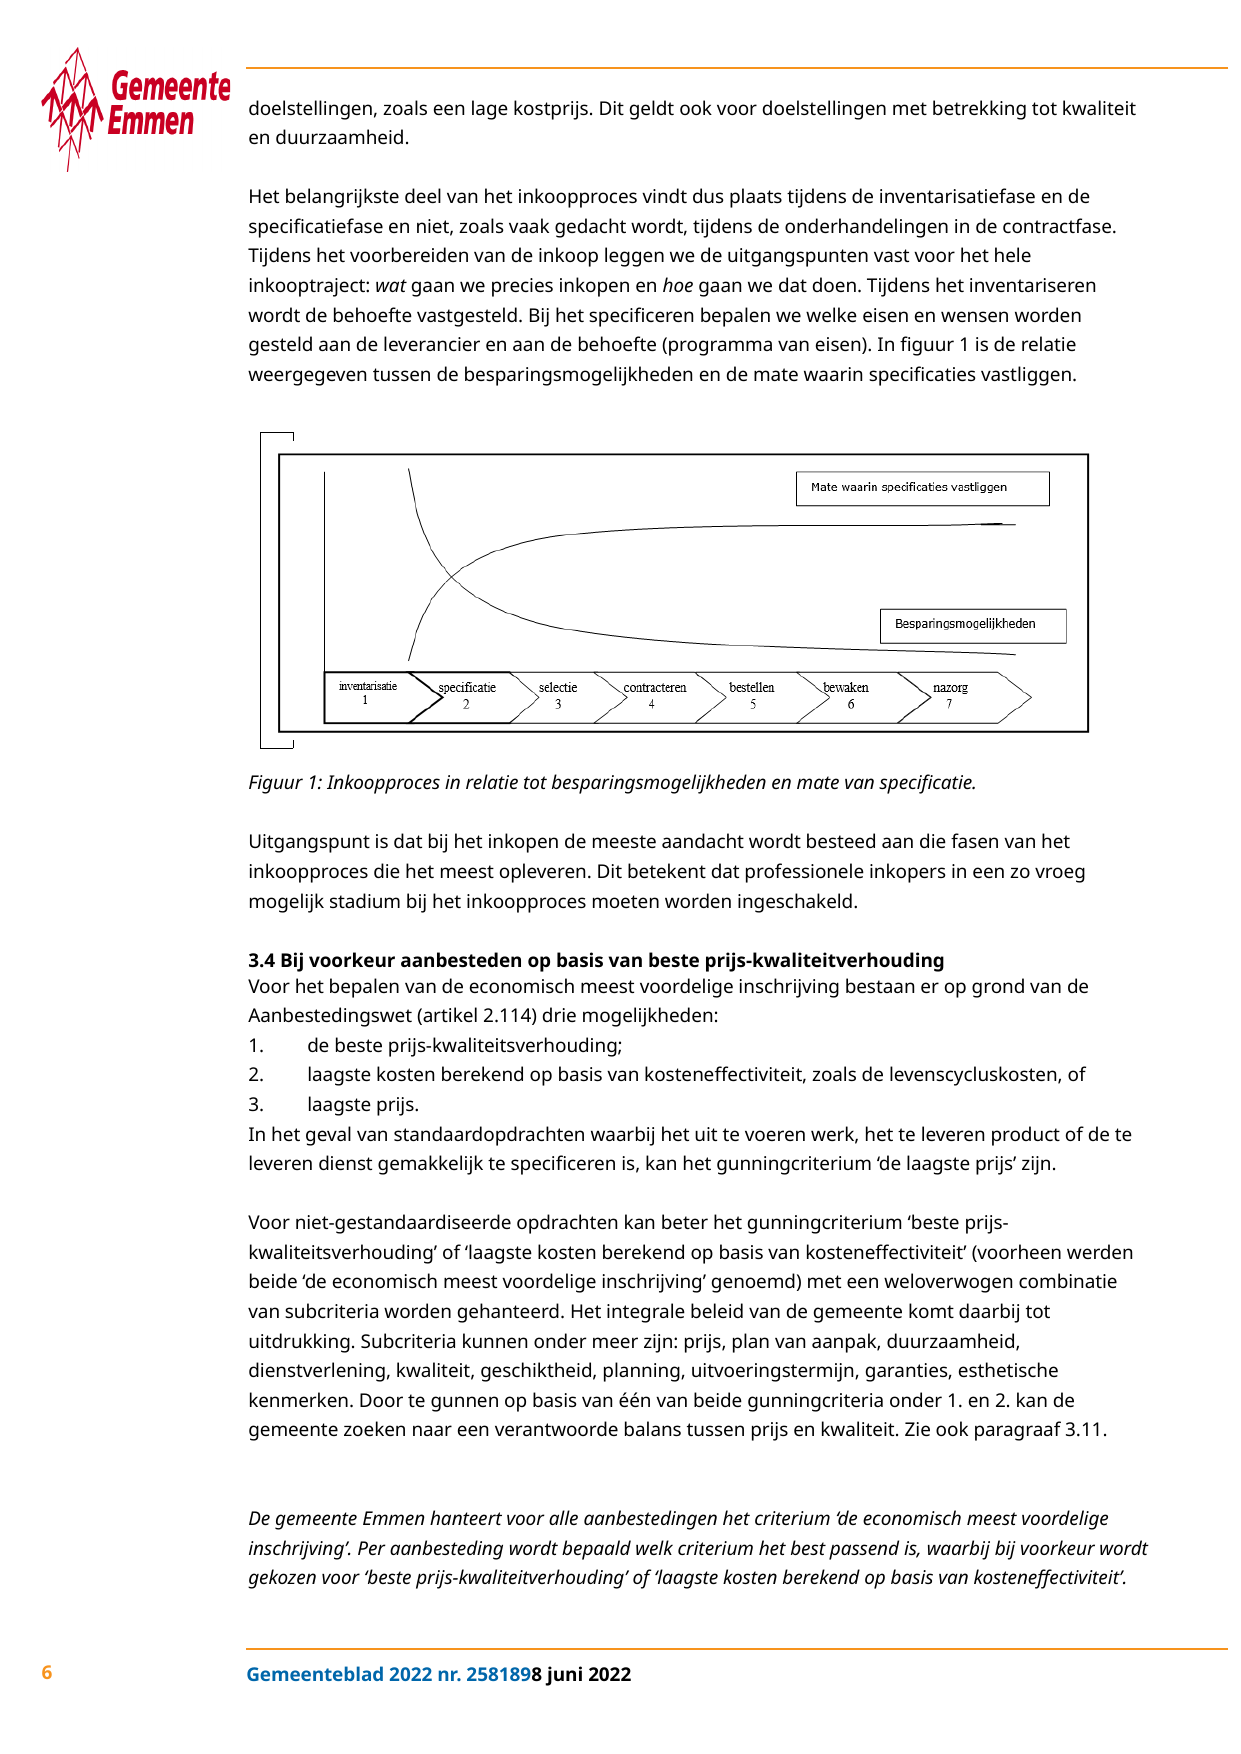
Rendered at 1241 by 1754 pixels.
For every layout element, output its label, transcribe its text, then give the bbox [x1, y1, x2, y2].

text doelstellingen, zoals een lage kostprijs. Dit geldt ook voor doelstellingen met betrekking tot kwaliteit en duurzaamheid. [248, 95, 1152, 150]
list laagste kosten berekend op basis van kosteneffectiviteit, zoals de levenscycluskosten, of [248, 1062, 1152, 1087]
text Het belangrijkste deel van het inkoopproces vindt dus plaats tijdens de inventarisatiefase en de specificatiefase en niet, zoals vaak gedacht wordt, tijdens de onderhandelingen in de contractfase. Tijdens het voorbereiden van de inkoop leggen we de uitgangspunten vast voor het hele inkooptraject: wat gaan we precies inkopen en hoe gaan we dat doen. Tijdens het inventariseren wordt de behoefte vastgesteld. Bij het specificeren bepalen we welke eisen en wensen worden gesteld aan de leverancier en aan de behoefte (programma van eisen). In figuur 1 is de relatie weergegeven tussen de besparingsmogelijkheden en de mate waarin specificaties vastliggen. [248, 183, 1152, 387]
picture [268, 441, 1096, 740]
text Figuur 1: Inkoopproces in relatie tot besparingsmogelijkheden en mate van specificatie. [248, 769, 1152, 795]
text Voor niet-gestandaardiseerde opdrachten kan beter het gunningcriterium ‘beste prijs-kwaliteitsverhouding’ of ‘laagste kosten berekend op basis van kosteneffectiviteit’ (voorheen werden beide ‘de economisch meest voordelige inschrijving’ genoemd) met een weloverwogen combinatie van subcriteria worden gehanteerd. Het integrale beleid van de gemeente komt daarbij tot uitdrukking. Subcriteria kunnen onder meer zijn: prijs, plan van aanpak, duurzaamheid, dienstverlening, kwaliteit, geschiktheid, planning, uitvoeringstermijn, garanties, esthetische kenmerken. Door te gunnen op basis van één van beide gunningcriteria onder 1. en 2. kan de gemeente zoeken naar een verantwoorde balans tussen prijs en kwaliteit. Zie ook paragraaf 3.11. [248, 1209, 1152, 1442]
picture [41, 47, 231, 172]
text 3.4 Bij voorkeur aanbesteden op basis van beste prijs-kwaliteitverhouding [248, 947, 1152, 973]
list laagste prijs. [248, 1091, 1152, 1117]
list de beste prijs-kwaliteitsverhouding; [248, 1032, 1152, 1058]
table_header De gemeente Emmen hanteert voor alle aanbestedingen het criterium ‘de economisch meest voordelige inschrijving’. Per aanbesteding wordt bepaald welk criterium het best passend is, waarbij bij voorkeur wordt gekozen voor ‘beste prijs-kwaliteitverhouding’ of ‘laagste kosten berekend op basis van kosteneffectiviteit’. [248, 1505, 1152, 1590]
text In het geval van standaardopdrachten waarbij het uit te voeren werk, het te leveren product of de te leveren dienst gemakkelijk te specificeren is, kan het gunningcriterium ‘de laagste prijs’ zijn. [248, 1121, 1152, 1176]
text Voor het bepalen van de economisch meest voordelige inschrijving bestaan er op grond van de Aanbestedingswet (artikel 2.114) drie mogelijkheden: [248, 973, 1152, 1028]
text Uitgangspunt is dat bij het inkopen de meeste aandacht wordt besteed aan die fasen van het inkoopproces die het meest opleveren. Dit betekent dat professionele inkopers in een zo vroeg mogelijk stadium bij het inkoopproces moeten worden ingeschakeld. [248, 829, 1152, 914]
